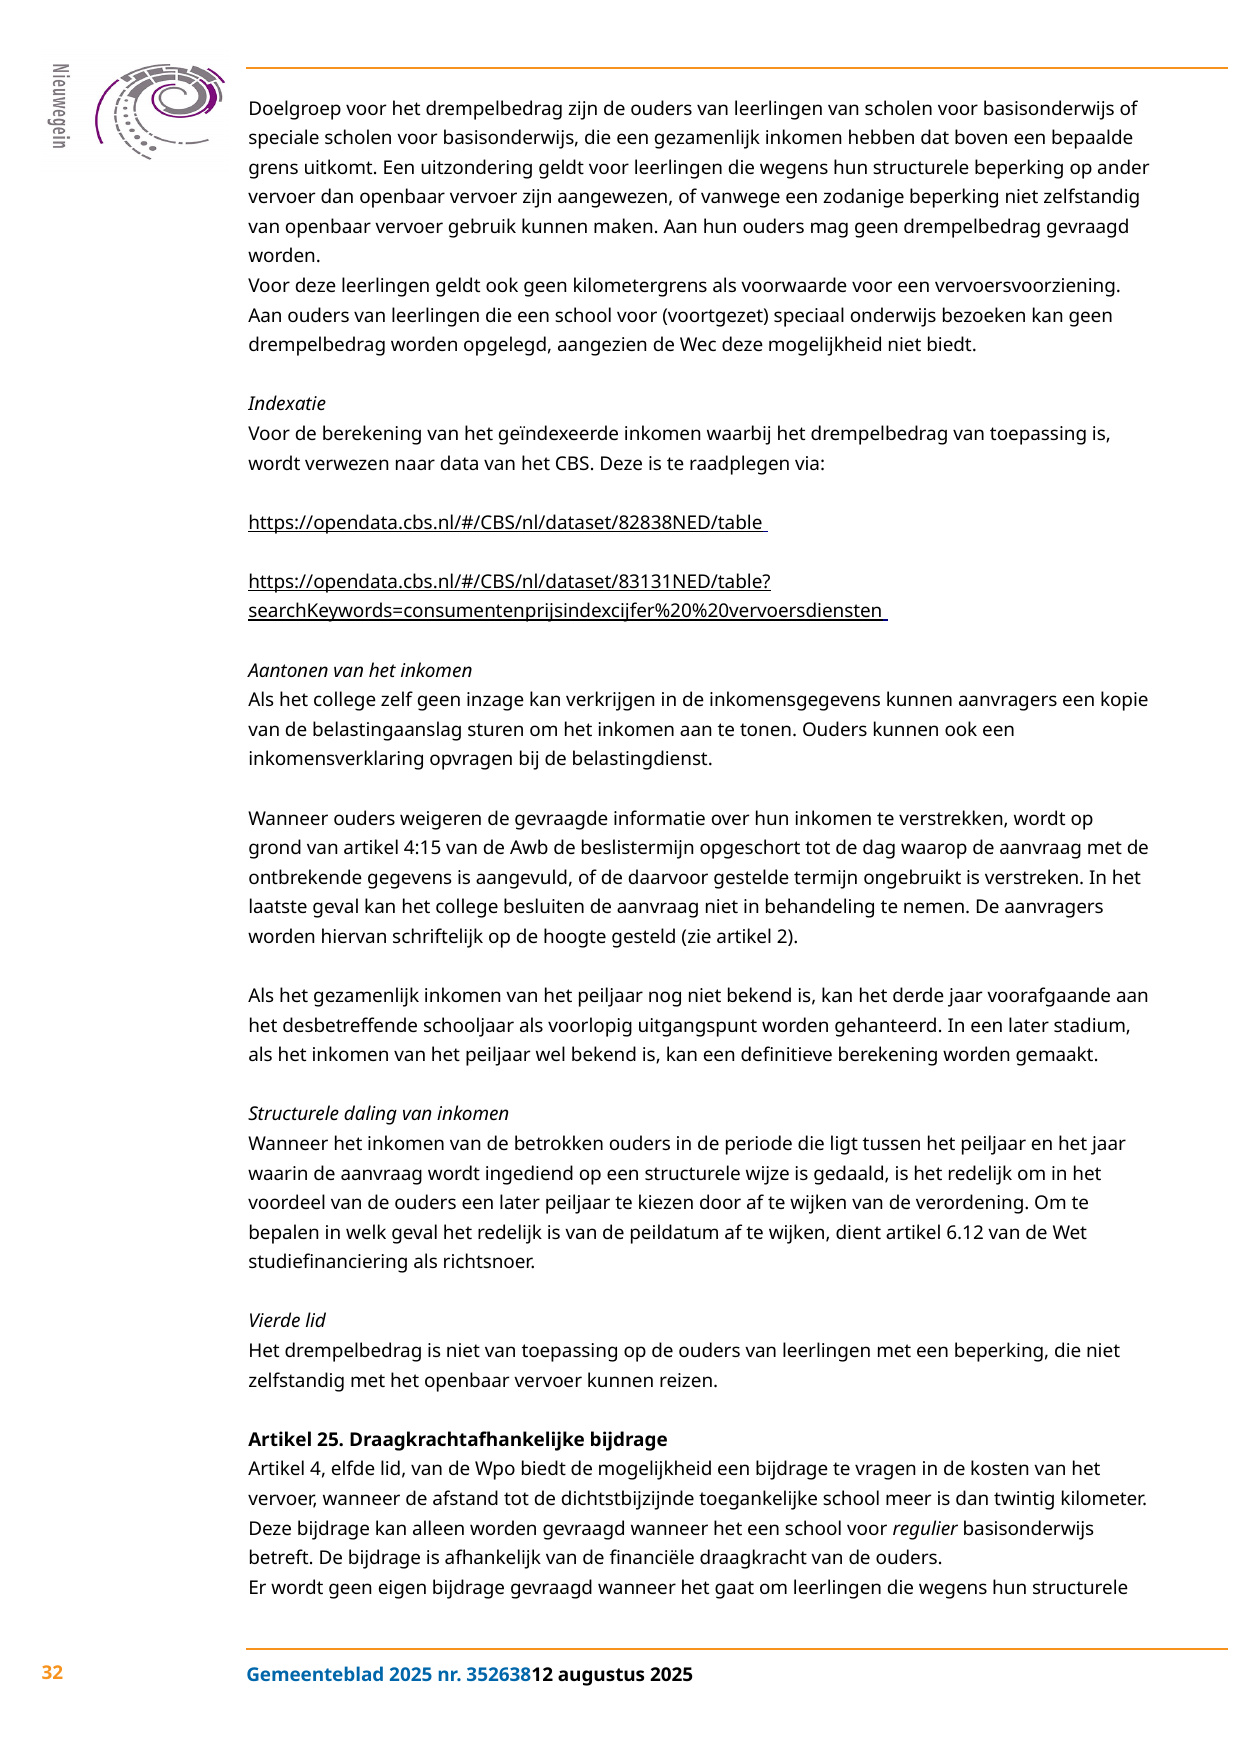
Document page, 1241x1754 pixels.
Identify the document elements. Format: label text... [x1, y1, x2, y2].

text Als het gezamenlijk inkomen van het peiljaar nog niet bekend is, kan het derde jaar voorafgaande aan het desbetreffende schooljaar als voorlopig uitgangspunt worden gehanteerd. In een later stadium, als het inkomen van het peiljaar wel bekend is, kan een definitieve berekening worden gemaakt. [248, 982, 1152, 1067]
text Het drempelbedrag is niet van toepassing op de ouders van leerlingen met een beperking, die niet zelfstandig met het openbaar vervoer kunnen reizen. [248, 1337, 1152, 1393]
text Doelgroep voor het drempelbedrag zijn de ouders van leerlingen van scholen voor basisonderwijs of speciale scholen voor basisonderwijs, die een gezamenlijk inkomen hebben dat boven een bepaalde grens uitkomt. Een uitzondering geldt voor leerlingen die wegens hun structurele beperking op ander vervoer dan openbaar vervoer zijn aangewezen, of vanwege een zodanige beperking niet zelfstandig van openbaar vervoer gebruik kunnen maken. Aan hun ouders mag geen drempelbedrag gevraagd worden. [248, 95, 1152, 268]
text Wanneer ouders weigeren de gevraagde informatie over hun inkomen te verstrekken, wordt op grond van artikel 4:15 van de Awb de beslistermijn opgeschort tot de dag waarop de aanvraag met de ontbrekende gegevens is aangevuld, of de daarvoor gestelde termijn ongebruikt is verstreken. In het laatste geval kan het college besluiten de aanvraag niet in behandeling te nemen. De aanvragers worden hiervan schriftelijk op de hoogte gesteld (zie artikel 2). [248, 805, 1152, 949]
text Wanneer het inkomen van de betrokken ouders in de periode die ligt tussen het peiljaar en het jaar waarin de aanvraag wordt ingediend op een structurele wijze is gedaald, is het redelijk om in het voordeel van de ouders een later peiljaar te kiezen door af te wijken van de verordening. Om te bepalen in welk geval het redelijk is van de peildatum af te wijken, dient artikel 6.12 van de Wet studiefinanciering als richtsnoer. [248, 1130, 1152, 1274]
text Er wordt geen eigen bijdrage gevraagd wanneer het gaat om leerlingen die wegens hun structurele [248, 1574, 1152, 1600]
text Voor deze leerlingen geldt ook geen kilometergrens als voorwaarde voor een vervoersvoorziening. [248, 272, 1152, 298]
text Aantonen van het inkomen [248, 657, 1152, 683]
text Indexatie [248, 391, 1152, 416]
text Voor de berekening van het geïndexeerde inkomen waarbij het drempelbedrag van toepassing is, wordt verwezen naar data van het CBS. Deze is te raadplegen via: [248, 420, 1152, 476]
text Structurele daling van inkomen [248, 1101, 1152, 1126]
text Aan ouders van leerlingen die een school voor (voortgezet) speciaal onderwijs bezoeken kan geen drempelbedrag worden opgelegd, aangezien de Wec deze mogelijkheid niet biedt. [248, 302, 1152, 357]
text Artikel 4, elfde lid, van de Wpo biedt de mogelijkheid een bijdrage te vragen in de kosten van het vervoer, wanneer de afstand tot de dichtstbijzijnde toegankelijke school meer is dan twintig kilometer. Deze bijdrage kan alleen worden gevraagd wanneer het een school voor regulier basisonderwijs betreft. De bijdrage is afhankelijk van de financiële draagkracht van de ouders. [248, 1456, 1152, 1570]
text Als het college zelf geen inzage kan verkrijgen in de inkomensgegevens kunnen aanvragers een kopie van de belastingaanslag sturen om het inkomen aan te tonen. Ouders kunnen ook een inkomensverklaring opvragen bij de belastingdienst. [248, 686, 1152, 771]
text Vierde lid [248, 1308, 1152, 1333]
picture [41, 47, 231, 172]
text https://opendata.cbs.nl/#/CBS/nl/dataset/83131NED/table?searchKeywords=consumentenprijsindexcijfer%20%20vervoersdiensten [248, 568, 1152, 623]
text Artikel 25. Draagkrachtafhankelijke bijdrage [248, 1426, 1152, 1452]
text https://opendata.cbs.nl/#/CBS/nl/dataset/82838NED/table [248, 509, 1152, 535]
